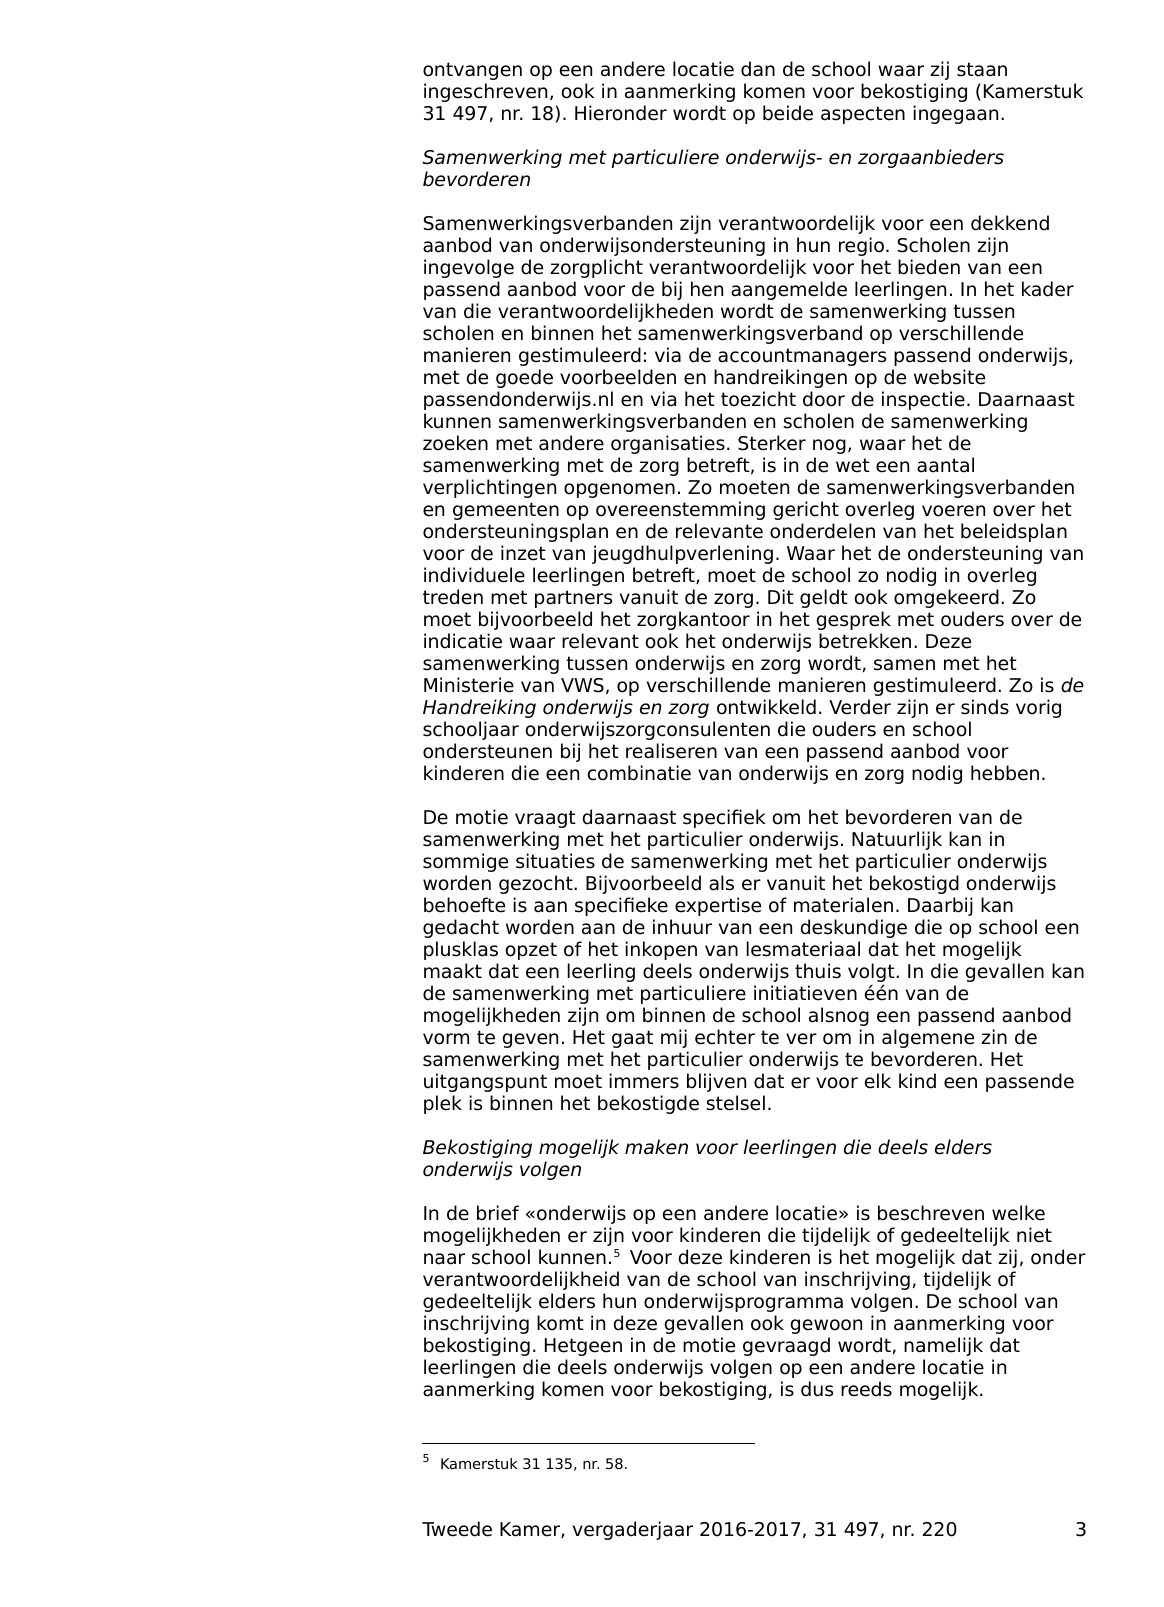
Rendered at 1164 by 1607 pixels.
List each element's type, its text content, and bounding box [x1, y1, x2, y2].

text Samenwerkingsverbanden zijn verantwoordelijk voor een dekkend aanbod van onderwijsondersteuning in hun regio. Scholen zijn ingevolge de zorgplicht verantwoordelijk voor het bieden van een passend aanbod voor de bij hen aangemelde leerlingen. In het kader van die verantwoordelijkheden wordt de samenwerking tussen scholen en binnen het samenwerkingsverband op verschillende manieren gestimuleerd: via de accountmanagers passend onderwijs, met de goede voorbeelden en handreikingen op de website passendonderwijs.nl en via het toezicht door de inspectie. Daarnaast kunnen samenwerkingsverbanden en scholen de samenwerking zoeken met andere organisaties. Sterker nog, waar het de samenwerking met de zorg betreft, is in de wet een aantal verplichtingen opgenomen. Zo moeten de samenwerkingsverbanden en gemeenten op overeenstemming gericht overleg voeren over het ondersteuningsplan en de relevante onderdelen van het beleidsplan voor de inzet van jeugdhulpverlening. Waar het de ondersteuning van individuele leerlingen betreft, moet de school zo nodig in overleg treden met partners vanuit de zorg. Dit geldt ook omgekeerd. Zo moet bijvoorbeeld het zorgkantoor in het gesprek met ouders over de indicatie waar relevant ook het onderwijs betrekken. Deze samenwerking tussen onderwijs en zorg wordt, samen met het Ministerie van VWS, op verschillende manieren gestimuleerd. Zo is de Handreiking onderwijs en zorg ontwikkeld. Verder zijn er sinds vorig schooljaar onderwijszorgconsulenten die ouders en school ondersteunen bij het realiseren van een passend aanbod voor kinderen die een combinatie van onderwijs en zorg nodig hebben. [422, 213, 1087, 785]
text De motie vraagt daarnaast specifiek om het bevorderen van de samenwerking met het particulier onderwijs. Natuurlijk kan in sommige situaties de samenwerking met het particulier onderwijs worden gezocht. Bijvoorbeeld als er vanuit het bekostigd onderwijs behoefte is aan specifieke expertise of materialen. Daarbij kan gedacht worden aan de inhuur van een deskundige die op school een plusklas opzet of het inkopen van lesmateriaal dat het mogelijk maakt dat een leerling deels onderwijs thuis volgt. In die gevallen kan de samenwerking met particuliere initiatieven één van de mogelijkheden zijn om binnen de school alsnog een passend aanbod vorm te geven. Het gaat mij echter te ver om in algemene zin de samenwerking met het particulier onderwijs te bevorderen. Het uitgangspunt moet immers blijven dat er voor elk kind een passende plek is binnen het bekostigde stelsel. [422, 807, 1087, 1115]
text Kamerstuk 31 135, nr. 58. [422, 1452, 1087, 1474]
text In de brief «onderwijs op een andere locatie» is beschreven welke mogelijkheden er zijn voor kinderen die tijdelijk of gedeeltelijk niet naar school kunnen. Voor deze kinderen is het mogelijk dat zij, onder verantwoordelijkheid van de school van inschrijving, tijdelijk of gedeeltelijk elders hun onderwijsprogramma volgen. De school van inschrijving komt in deze gevallen ook gewoon in aanmerking voor bekostiging. Hetgeen in de motie gevraagd wordt, namelijk dat leerlingen die deels onderwijs volgen op een andere locatie in aanmerking komen voor bekostiging, is dus reeds mogelijk. [422, 1203, 1087, 1401]
subtitle Samenwerking met particuliere onderwijs- en zorgaanbieders bevorderen [422, 147, 1087, 191]
subtitle Bekostiging mogelijk maken voor leerlingen die deels elders onderwijs volgen [422, 1137, 1087, 1181]
text ontvangen op een andere locatie dan de school waar zij staan ingeschreven, ook in aanmerking komen voor bekostiging (Kamerstuk 31 497, nr. 18). Hieronder wordt op beide aspecten ingegaan. [422, 59, 1087, 125]
